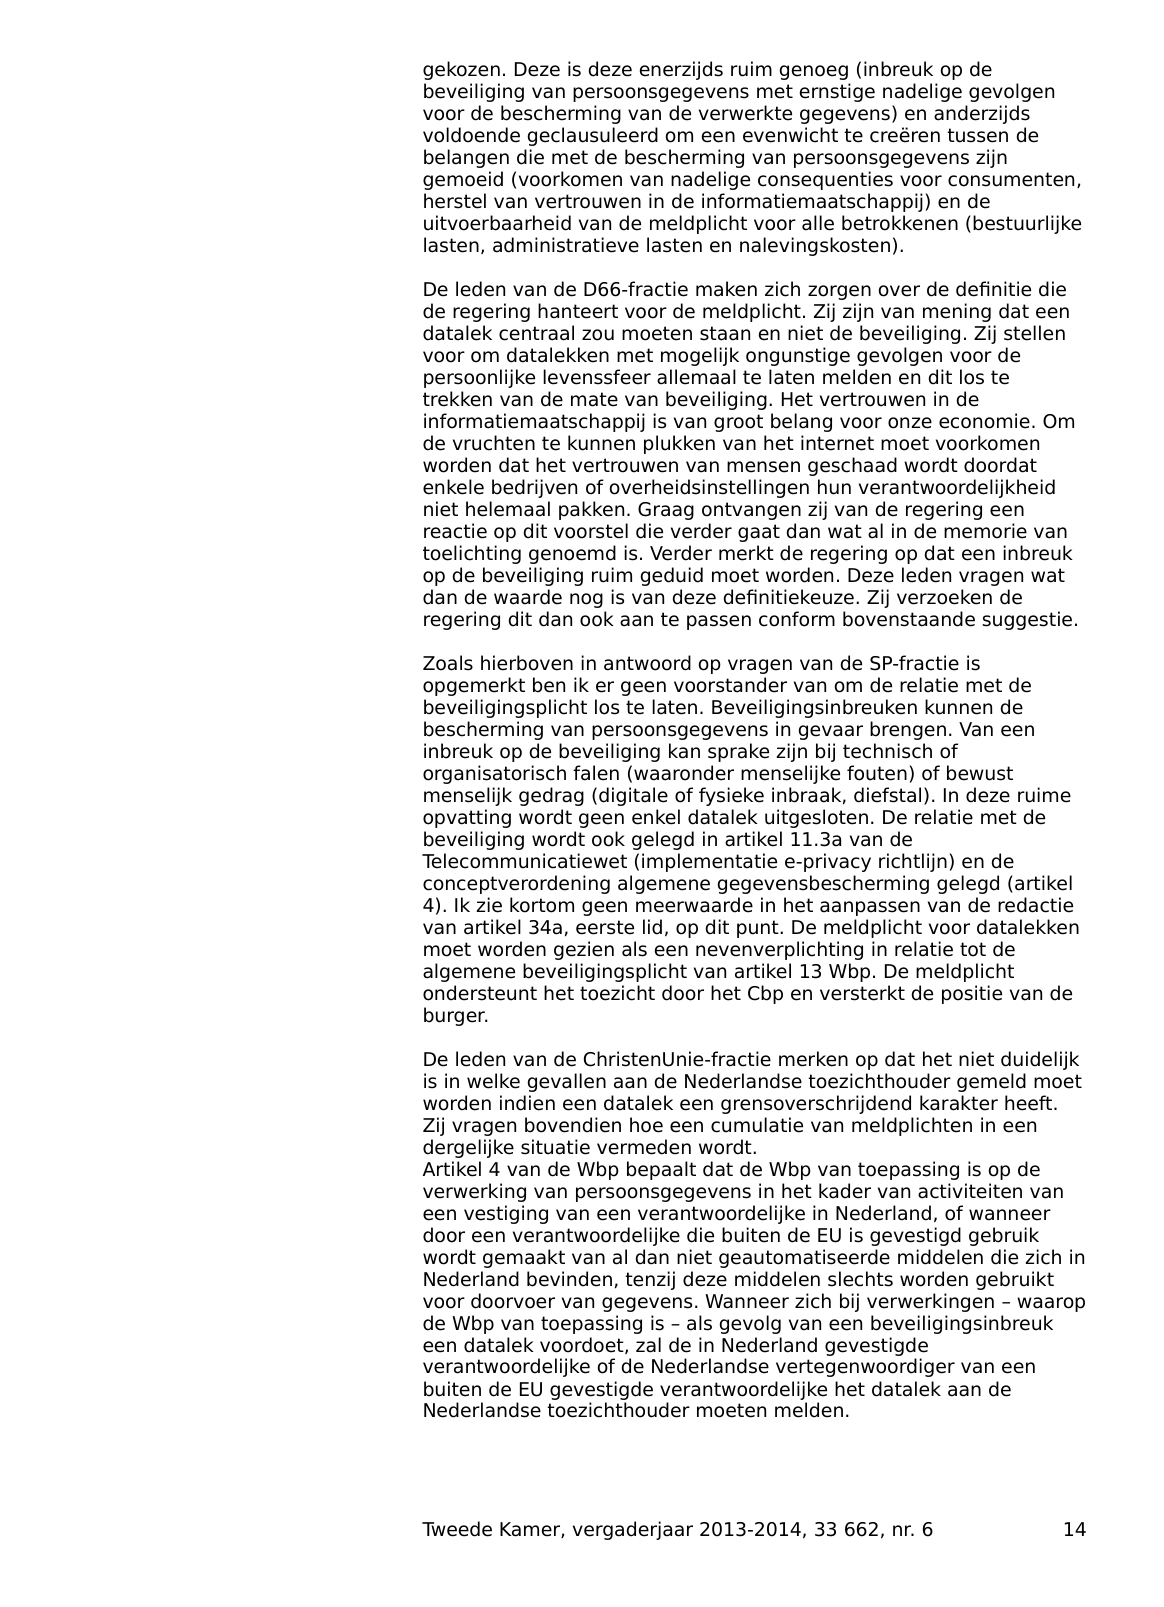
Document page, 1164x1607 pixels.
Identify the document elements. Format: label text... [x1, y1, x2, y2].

text gekozen. Deze is deze enerzijds ruim genoeg (inbreuk op de beveiliging van persoonsgegevens met ernstige nadelige gevolgen voor de bescherming van de verwerkte gegevens) en anderzijds voldoende geclausuleerd om een evenwicht te creëren tussen de belangen die met de bescherming van persoonsgegevens zijn gemoeid (voorkomen van nadelige consequenties voor consumenten, herstel van vertrouwen in de informatiemaatschappij) en de uitvoerbaarheid van de meldplicht voor alle betrokkenen (bestuurlijke lasten, administratieve lasten en nalevingskosten). [422, 59, 1087, 257]
text De leden van de D66-fractie maken zich zorgen over de definitie die de regering hanteert voor de meldplicht. Zij zijn van mening dat een datalek centraal zou moeten staan en niet de beveiliging. Zij stellen voor om datalekken met mogelijk ongunstige gevolgen voor de persoonlijke levenssfeer allemaal te laten melden en dit los te trekken van de mate van beveiliging. Het vertrouwen in de informatiemaatschappij is van groot belang voor onze economie. Om de vruchten te kunnen plukken van het internet moet voorkomen worden dat het vertrouwen van mensen geschaad wordt doordat enkele bedrijven of overheidsinstellingen hun verantwoordelijkheid niet helemaal pakken. Graag ontvangen zij van de regering een reactie op dit voorstel die verder gaat dan wat al in de memorie van toelichting genoemd is. Verder merkt de regering op dat een inbreuk op de beveiliging ruim geduid moet worden. Deze leden vragen wat dan de waarde nog is van deze definitiekeuze. Zij verzoeken de regering dit dan ook aan te passen conform bovenstaande suggestie. [422, 279, 1087, 631]
text Artikel 4 van de Wbp bepaalt dat de Wbp van toepassing is op de verwerking van persoonsgegevens in het kader van activiteiten van een vestiging van een verantwoordelijke in Nederland, of wanneer door een verantwoordelijke die buiten de EU is gevestigd gebruik wordt gemaakt van al dan niet geautomatiseerde middelen die zich in Nederland bevinden, tenzij deze middelen slechts worden gebruikt voor doorvoer van gegevens. Wanneer zich bij verwerkingen – waarop de Wbp van toepassing is – als gevolg van een beveiligingsinbreuk een datalek voordoet, zal de in Nederland gevestigde verantwoordelijke of de Nederlandse vertegenwoordiger van een buiten de EU gevestigde verantwoordelijke het datalek aan de Nederlandse toezichthouder moeten melden. [422, 1159, 1087, 1422]
text Zoals hierboven in antwoord op vragen van de SP-fractie is opgemerkt ben ik er geen voorstander van om de relatie met de beveiligingsplicht los te laten. Beveiligingsinbreuken kunnen de bescherming van persoonsgegevens in gevaar brengen. Van een inbreuk op de beveiliging kan sprake zijn bij technisch of organisatorisch falen (waaronder menselijke fouten) of bewust menselijk gedrag (digitale of fysieke inbraak, diefstal). In deze ruime opvatting wordt geen enkel datalek uitgesloten. De relatie met de beveiliging wordt ook gelegd in artikel 11.3a van de Telecommunicatiewet (implementatie e-privacy richtlijn) en de conceptverordening algemene gegevensbescherming gelegd (artikel 4). Ik zie kortom geen meerwaarde in het aanpassen van de redactie van artikel 34a, eerste lid, op dit punt. De meldplicht voor datalekken moet worden gezien als een nevenverplichting in relatie tot de algemene beveiligingsplicht van artikel 13 Wbp. De meldplicht ondersteunt het toezicht door het Cbp en versterkt de positie van de burger. [422, 653, 1087, 1027]
text De leden van de ChristenUnie-fractie merken op dat het niet duidelijk is in welke gevallen aan de Nederlandse toezichthouder gemeld moet worden indien een datalek een grensoverschrijdend karakter heeft. Zij vragen bovendien hoe een cumulatie van meldplichten in een dergelijke situatie vermeden wordt. [422, 1049, 1087, 1159]
